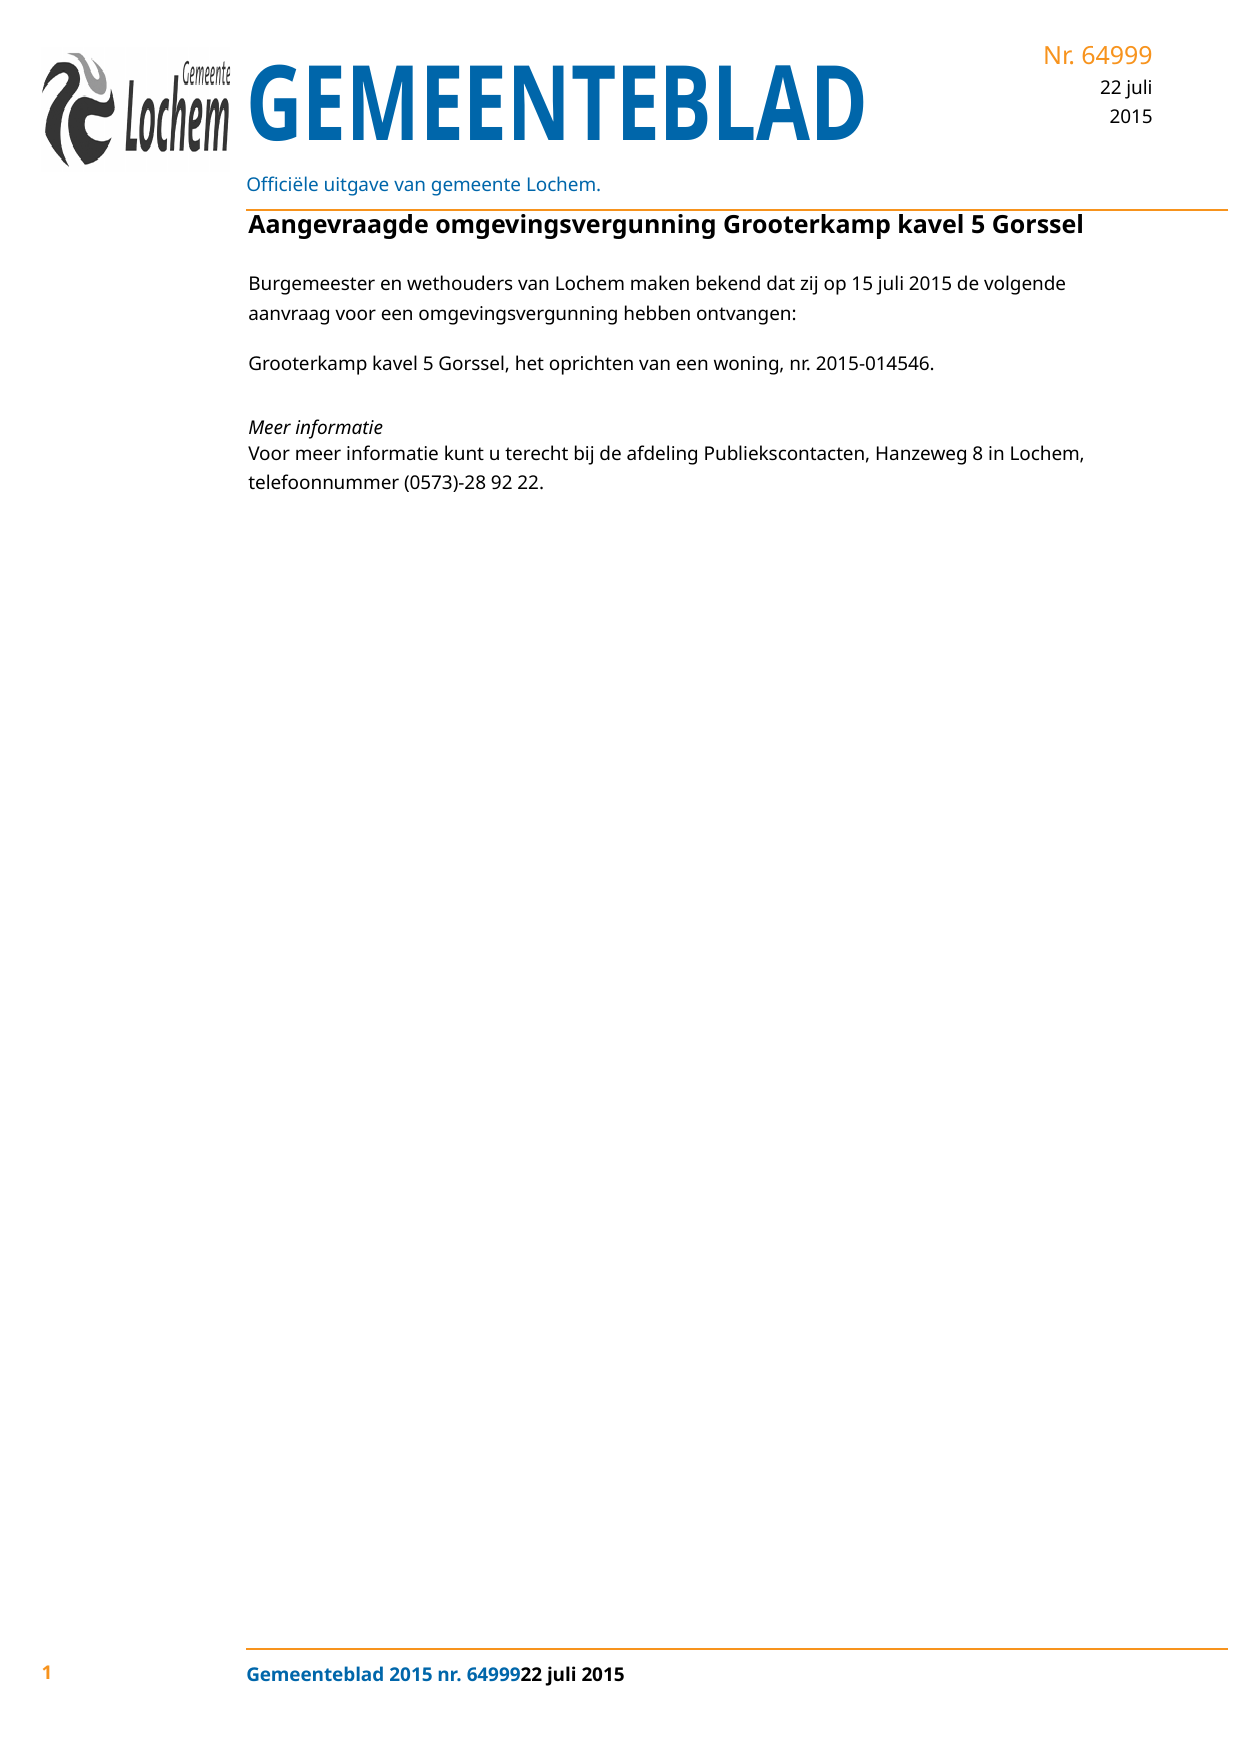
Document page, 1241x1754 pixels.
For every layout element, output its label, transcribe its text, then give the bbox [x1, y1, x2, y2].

text Burgemeester en wethouders van Lochem maken bekend dat zij op 15 juli 2015 de volgende aanvraag voor een omgevingsvergunning hebben ontvangen: [248, 270, 1152, 326]
picture [41, 47, 231, 172]
text Grooterkamp kavel 5 Gorssel, het oprichten van een woning, nr. 2015-014546. [248, 350, 1152, 376]
text Aangevraagde omgevingsvergunning Grooterkamp kavel 5 Gorssel [248, 211, 1152, 241]
text Voor meer informatie kunt u terecht bij de afdeling Publiekscontacten, Hanzeweg 8 in Lochem, telefoonnummer (0573)-28 92 22. [248, 440, 1152, 495]
text Meer informatie [248, 414, 1152, 440]
